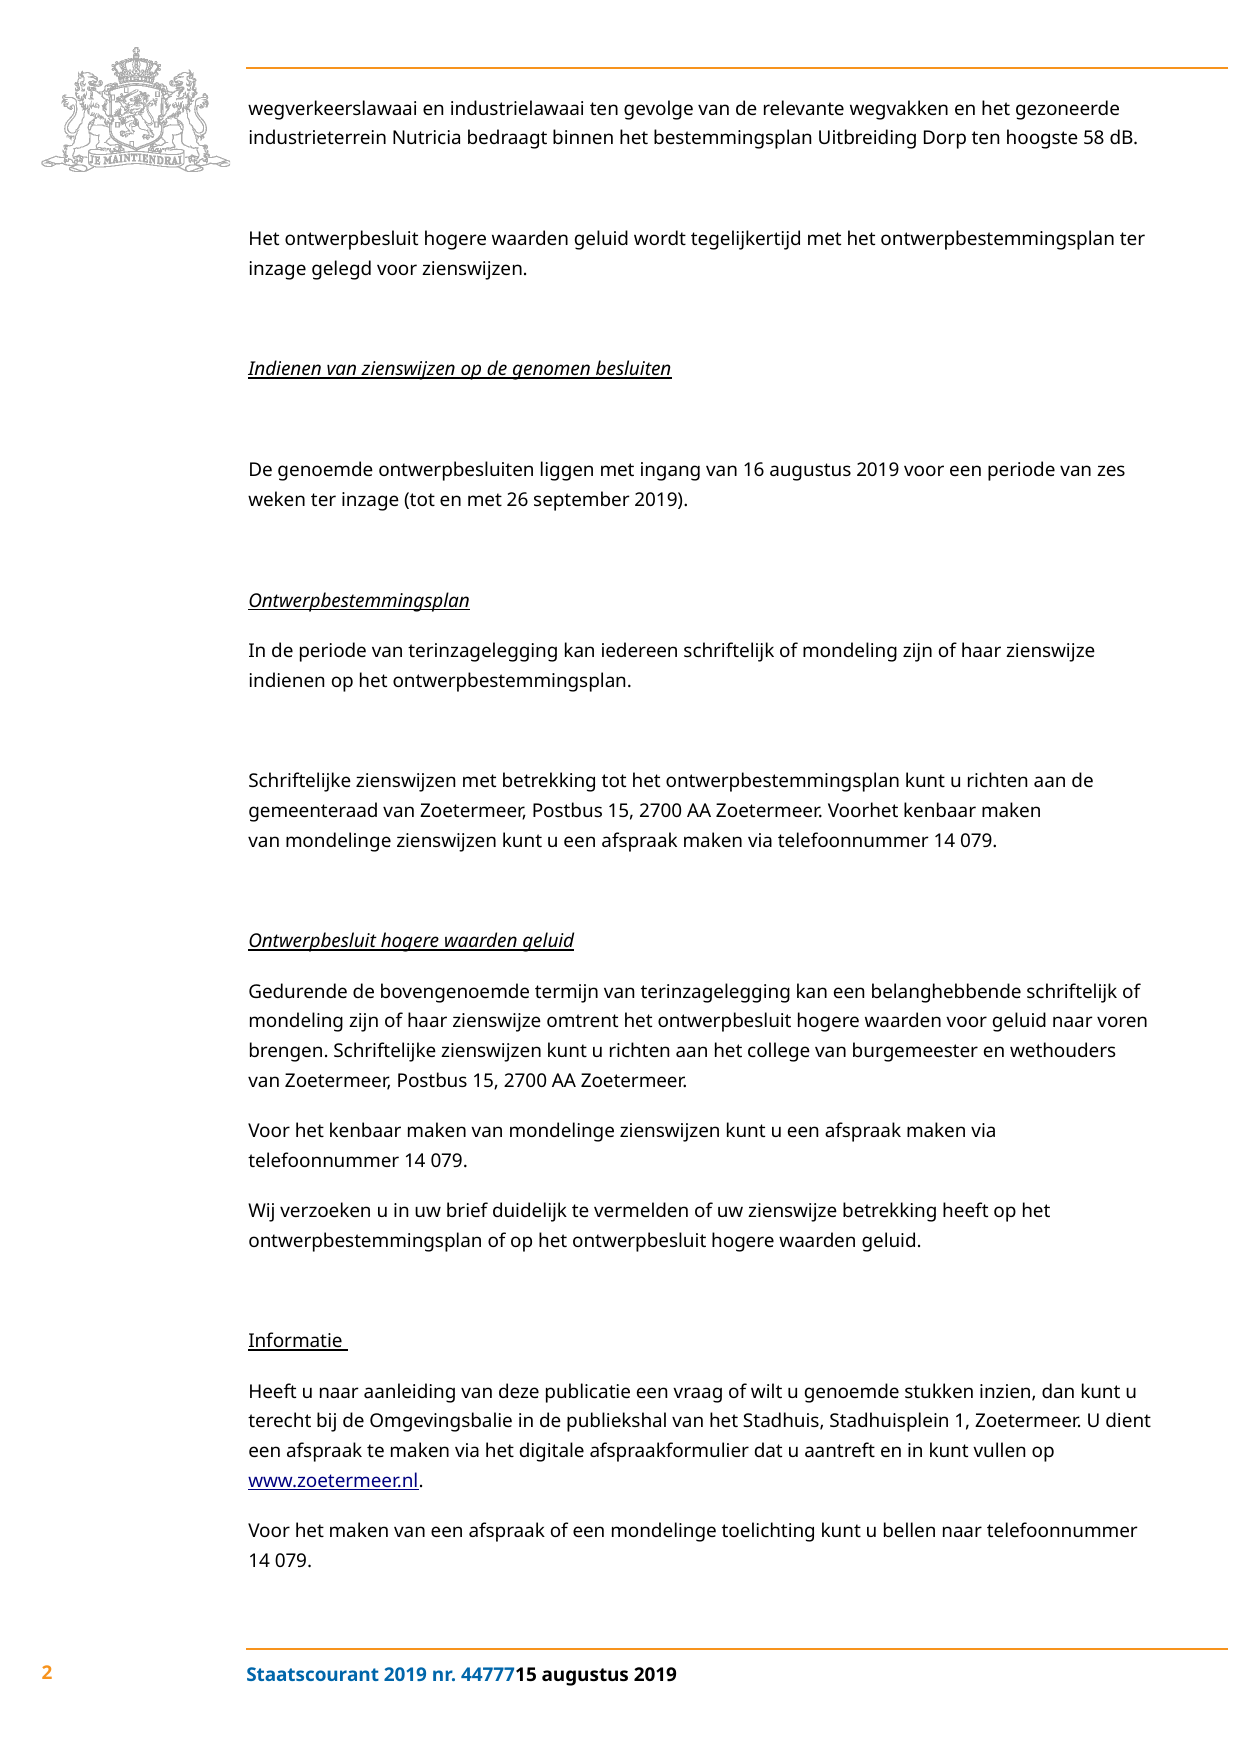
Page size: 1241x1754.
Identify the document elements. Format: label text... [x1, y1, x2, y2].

text Informatie [248, 1328, 1152, 1353]
text De genoemde ontwerpbesluiten liggen met ingang van 16 augustus 2019 voor een periode van zes weken ter inzage (tot en met 26 september 2019). [248, 456, 1152, 512]
text Gedurende de bovengenoemde termijn van terinzagelegging kan een belanghebbende schriftelijk of mondeling zijn of haar zienswijze omtrent het ontwerpbesluit hogere waarden voor geluid naar voren brengen. Schriftelijke zienswijzen kunt u richten aan het college van burgemeester en wethouders van Zoetermeer, Postbus 15, 2700 AA Zoetermeer. [248, 978, 1152, 1093]
text Voor het maken van een afspraak of een mondelinge toelichting kunt u bellen naar telefoonnummer 14 079. [248, 1517, 1152, 1573]
text Ontwerpbestemmingsplan [248, 587, 1152, 613]
text Heeft u naar aanleiding van deze publicatie een vraag of wilt u genoemde stukken inzien, dan kunt u terecht bij de Omgevingsbalie in de publiekshal van het Stadhuis, Stadhuisplein 1, Zoetermeer. U dient een afspraak te maken via het digitale afspraakformulier dat u aantreft en in kunt vullen op www.zoetermeer.nl. [248, 1378, 1152, 1493]
text Het ontwerpbesluit hogere waarden geluid wordt tegelijkertijd met het ontwerpbestemmingsplan ter inzage gelegd voor zienswijzen. [248, 225, 1152, 281]
text Voor het kenbaar maken van mondelinge zienswijzen kunt u een afspraak maken via telefoonnummer 14 079. [248, 1117, 1152, 1173]
text Indienen van zienswijzen op de genomen besluiten [248, 356, 1152, 381]
text Wij verzoeken u in uw brief duidelijk te vermelden of uw zienswijze betrekking heeft op het ontwerpbestemmingsplan of op het ontwerpbesluit hogere waarden geluid. [248, 1197, 1152, 1253]
picture [41, 47, 231, 172]
text Schriftelijke zienswijzen met betrekking tot het ontwerpbestemmingsplan kunt u richten aan de gemeenteraad van Zoetermeer, Postbus 15, 2700 AA Zoetermeer. Voorhet kenbaar maken van mondelinge zienswijzen kunt u een afspraak maken via telefoonnummer 14 079. [248, 768, 1152, 853]
text Ontwerpbesluit hogere waarden geluid [248, 928, 1152, 953]
text In de periode van terinzagelegging kan iedereen schriftelijk of mondeling zijn of haar zienswijze indienen op het ontwerpbestemmingsplan. [248, 637, 1152, 693]
text wegverkeerslawaai en industrielawaai ten gevolge van de relevante wegvakken en het gezoneerde industrieterrein Nutricia bedraagt binnen het bestemmingsplan Uitbreiding Dorp ten hoogste 58 dB. [248, 95, 1152, 150]
